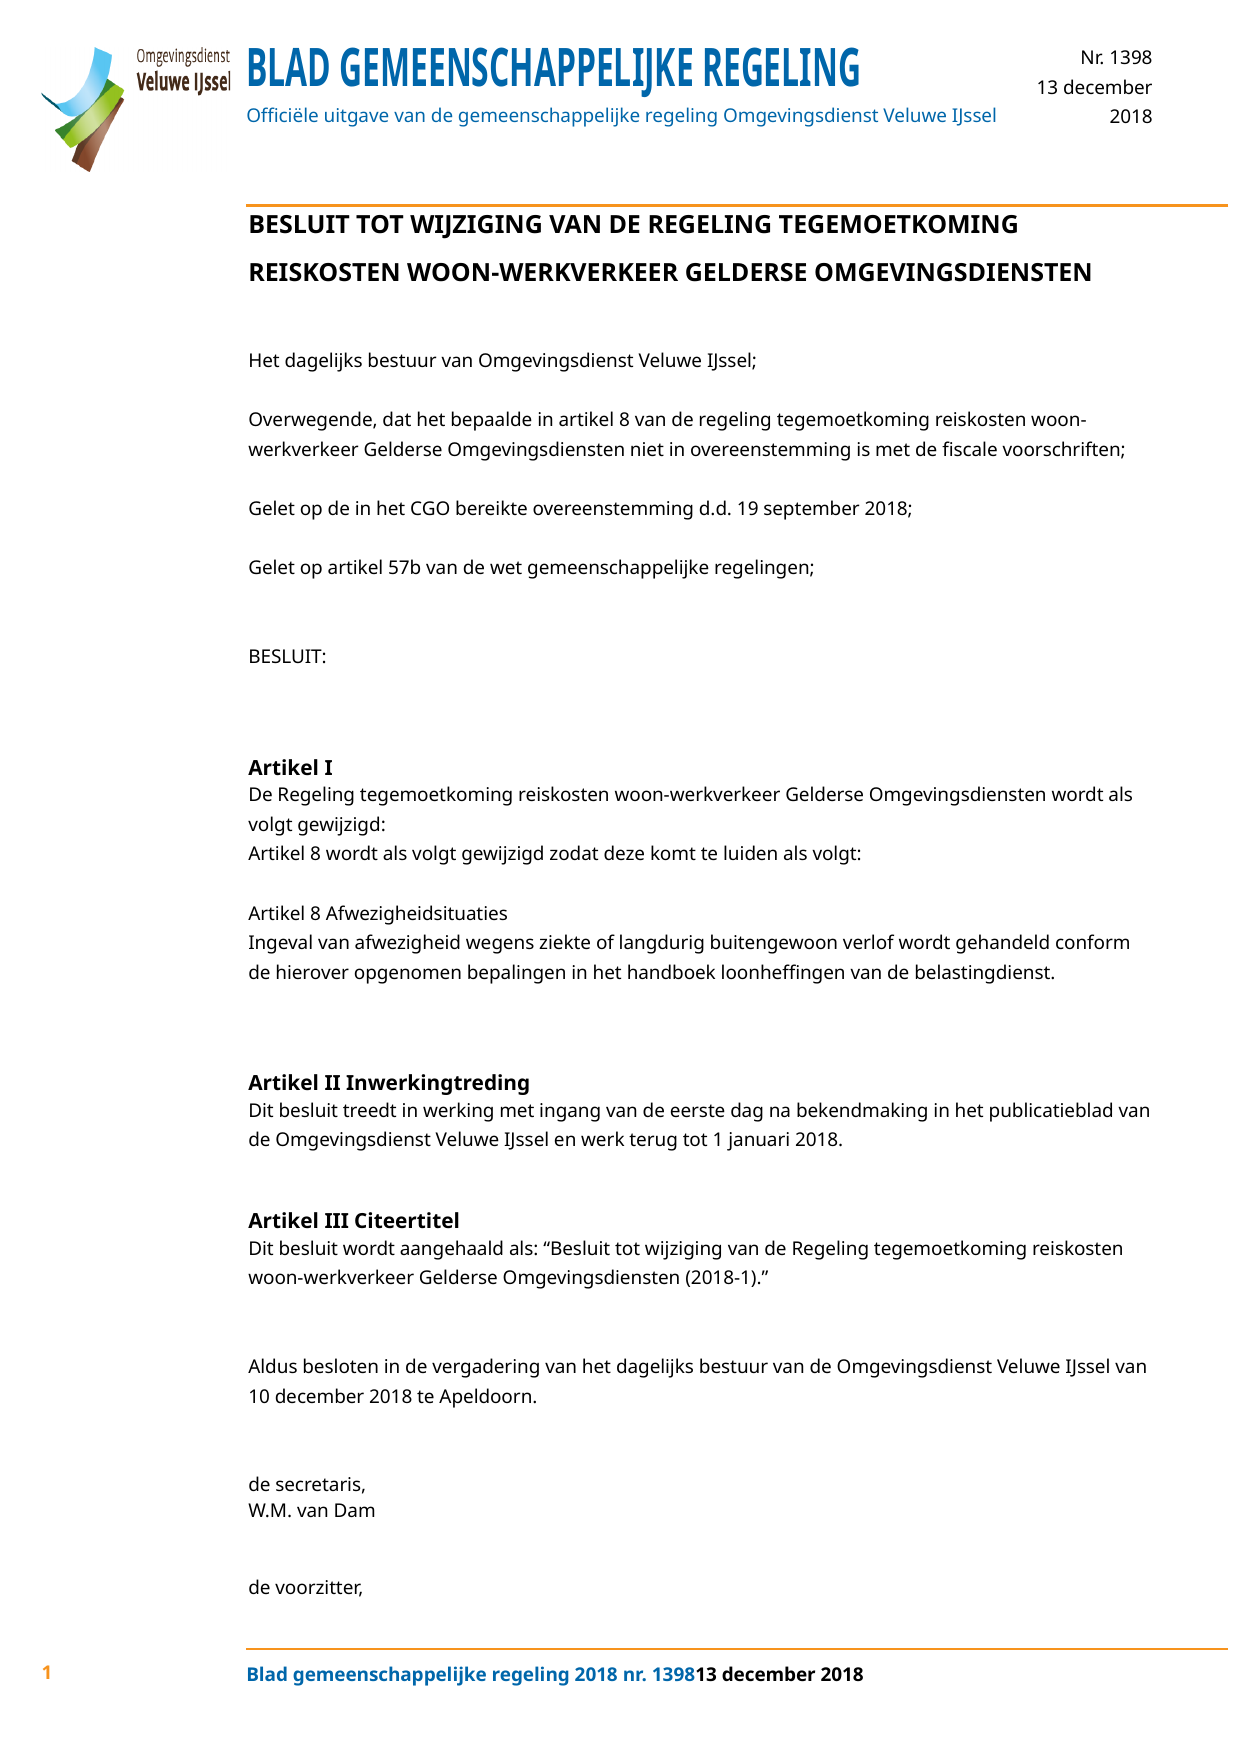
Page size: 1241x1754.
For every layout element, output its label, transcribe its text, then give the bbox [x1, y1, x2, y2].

text de voorzitter, [248, 1574, 1152, 1600]
text Overwegende, dat het bepaalde in artikel 8 van de regeling tegemoetkoming reiskosten woon-werkverkeer Gelderse Omgevingsdiensten niet in overeenstemming is met de fiscale voorschriften; [248, 407, 1152, 462]
text Gelet op de in het CGO bereikte overeenstemming d.d. 19 september 2018; [248, 495, 1152, 521]
text BESLUIT TOT WIJZIGING VAN DE REGELING TEGEMOETKOMING REISKOSTEN WOON-WERKVERKEER GELDERSE OMGEVINGSDIENSTEN [248, 207, 1152, 288]
text Artikel I [248, 753, 1152, 781]
text Dit besluit treedt in werking met ingang van de eerste dag na bekendmaking in het publicatieblad van de Omgevingsdienst Veluwe IJssel en werk terug tot 1 januari 2018. [248, 1097, 1152, 1152]
text Artikel 8 Afwezigheidsituaties [248, 900, 1152, 925]
picture [41, 47, 231, 172]
text Artikel III Citeertitel [248, 1206, 1152, 1235]
text BESLUIT: [248, 643, 1152, 669]
text Aldus besloten in de vergadering van het dagelijks bestuur van de Omgevingsdienst Veluwe IJssel van 10 december 2018 te Apeldoorn. [248, 1353, 1152, 1408]
text Ingeval van afwezigheid wegens ziekte of langdurig buitengewoon verlof wordt gehandeld conform de hierover opgenomen bepalingen in het handboek loonheffingen van de belastingdienst. [248, 929, 1152, 984]
text Artikel 8 wordt als volgt gewijzigd zodat deze komt te luiden als volgt: [248, 841, 1152, 866]
text de secretaris, [248, 1472, 1152, 1497]
text Het dagelijks bestuur van Omgevingsdienst Veluwe IJssel; [248, 347, 1152, 373]
text Dit besluit wordt aangehaald als: “Besluit tot wijziging van de Regeling tegemoetkoming reiskosten woon-werkverkeer Gelderse Omgevingsdiensten (2018-1).” [248, 1235, 1152, 1290]
text Gelet op artikel 57b van de wet gemeenschappelijke regelingen; [248, 554, 1152, 580]
text W.M. van Dam [248, 1497, 1152, 1523]
text Artikel II Inwerkingtreding [248, 1068, 1152, 1097]
text De Regeling tegemoetkoming reiskosten woon-werkverkeer Gelderse Omgevingsdiensten wordt als volgt gewijzigd: [248, 781, 1152, 837]
